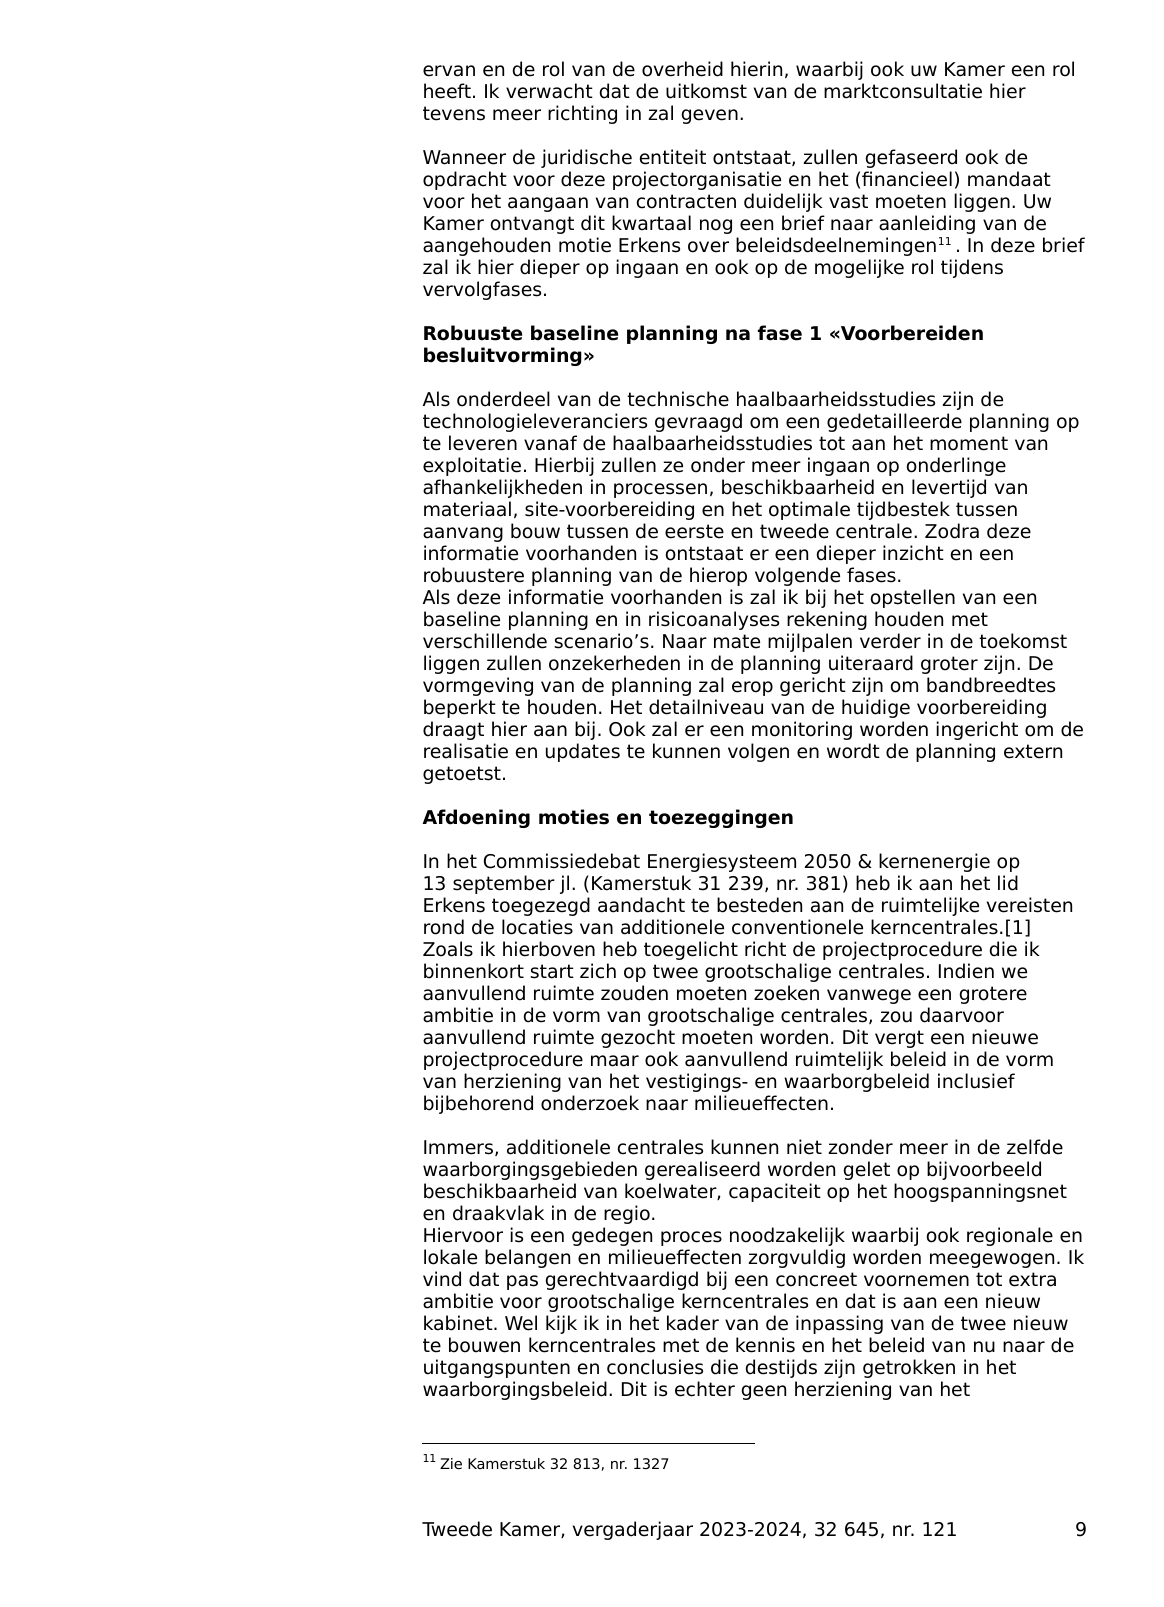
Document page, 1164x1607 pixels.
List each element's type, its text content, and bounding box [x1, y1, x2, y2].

text Als onderdeel van de technische haalbaarheidsstudies zijn de technologieleveranciers gevraagd om een gedetailleerde planning op te leveren vanaf de haalbaarheidsstudies tot aan het moment van exploitatie. Hierbij zullen ze onder meer ingaan op onderlinge afhankelijkheden in processen, beschikbaarheid en levertijd van materiaal, site-voorbereiding en het optimale tijdbestek tussen aanvang bouw tussen de eerste en tweede centrale. Zodra deze informatie voorhanden is ontstaat er een dieper inzicht en een robuustere planning van de hierop volgende fases. [422, 389, 1087, 587]
text Hiervoor is een gedegen proces noodzakelijk waarbij ook regionale en lokale belangen en milieueffecten zorgvuldig worden meegewogen. Ik vind dat pas gerechtvaardigd bij een concreet voornemen tot extra ambitie voor grootschalige kerncentrales en dat is aan een nieuw kabinet. Wel kijk ik in het kader van de inpassing van de twee nieuw te bouwen kerncentrales met de kennis en het beleid van nu naar de uitgangspunten en conclusies die destijds zijn getrokken in het waarborgingsbeleid. Dit is echter geen herziening van het [422, 1225, 1087, 1401]
text Zie Kamerstuk 32 813, nr. 1327 [422, 1452, 1087, 1474]
subtitle Robuuste baseline planning na fase 1 «Voorbereiden besluitvorming» [422, 323, 1087, 367]
text Immers, additionele centrales kunnen niet zonder meer in de zelfde waarborgingsgebieden gerealiseerd worden gelet op bijvoorbeeld beschikbaarheid van koelwater, capaciteit op het hoogspanningsnet en draakvlak in de regio. [422, 1137, 1087, 1225]
text ervan en de rol van de overheid hierin, waarbij ook uw Kamer een rol heeft. Ik verwacht dat de uitkomst van de marktconsultatie hier tevens meer richting in zal geven. [422, 59, 1087, 125]
subtitle Afdoening moties en toezeggingen [422, 807, 1087, 829]
text In het Commissiedebat Energiesysteem 2050 & kernenergie op 13 september jl. (Kamerstuk 31 239, nr. 381) heb ik aan het lid Erkens toegezegd aandacht te besteden aan de ruimtelijke vereisten rond de locaties van additionele conventionele kerncentrales.[1] Zoals ik hierboven heb toegelicht richt de projectprocedure die ik binnenkort start zich op twee grootschalige centrales. Indien we aanvullend ruimte zouden moeten zoeken vanwege een grotere ambitie in de vorm van grootschalige centrales, zou daarvoor aanvullend ruimte gezocht moeten worden. Dit vergt een nieuwe projectprocedure maar ook aanvullend ruimtelijk beleid in de vorm van herziening van het vestigings- en waarborgbeleid inclusief bijbehorend onderzoek naar milieueffecten. [422, 851, 1087, 1115]
text Als deze informatie voorhanden is zal ik bij het opstellen van een baseline planning en in risicoanalyses rekening houden met verschillende scenario’s. Naar mate mijlpalen verder in de toekomst liggen zullen onzekerheden in de planning uiteraard groter zijn. De vormgeving van de planning zal erop gericht zijn om bandbreedtes beperkt te houden. Het detailniveau van de huidige voorbereiding draagt hier aan bij. Ook zal er een monitoring worden ingericht om de realisatie en updates te kunnen volgen en wordt de planning extern getoetst. [422, 587, 1087, 785]
text Wanneer de juridische entiteit ontstaat, zullen gefaseerd ook de opdracht voor deze projectorganisatie en het (financieel) mandaat voor het aangaan van contracten duidelijk vast moeten liggen. Uw Kamer ontvangt dit kwartaal nog een brief naar aanleiding van de aangehouden motie Erkens over beleidsdeelnemingen. In deze brief zal ik hier dieper op ingaan en ook op de mogelijke rol tijdens vervolgfases. [422, 147, 1087, 301]
